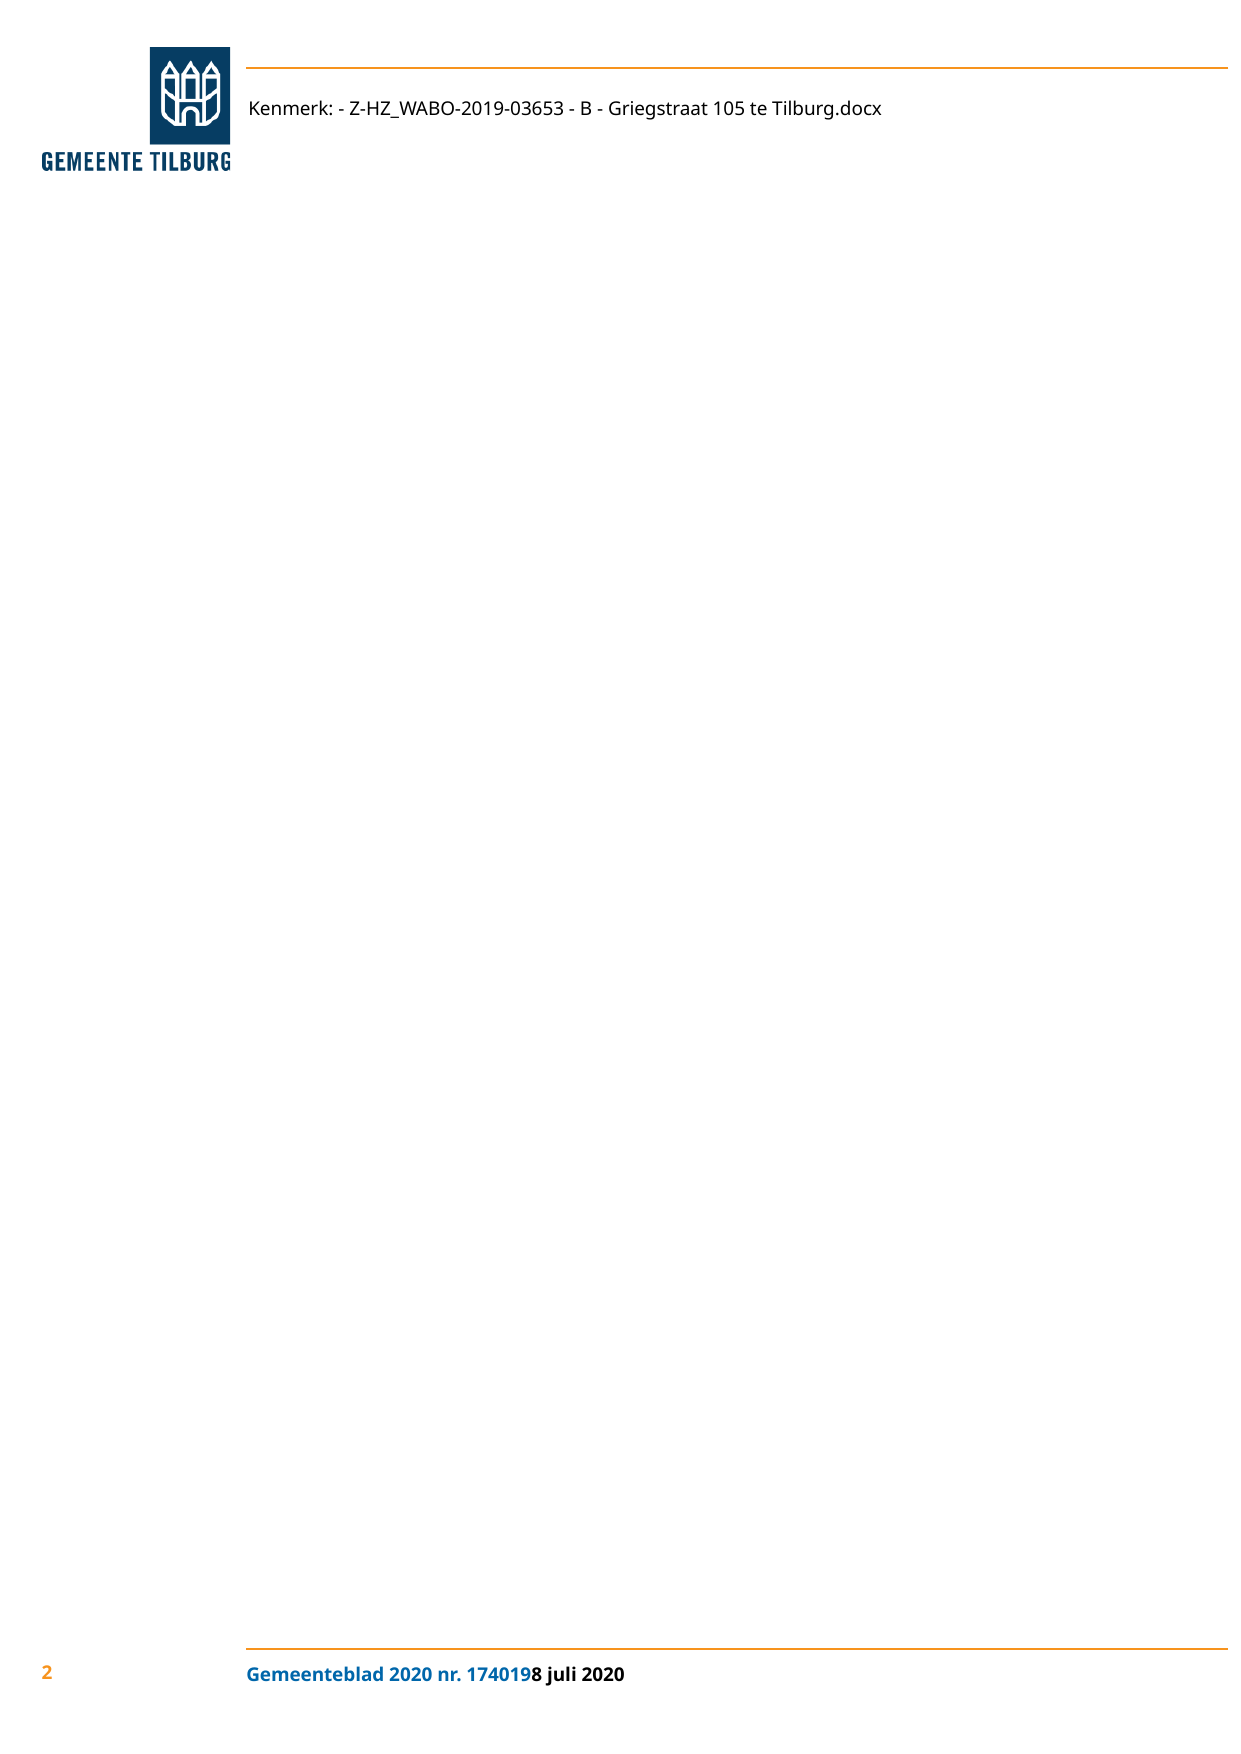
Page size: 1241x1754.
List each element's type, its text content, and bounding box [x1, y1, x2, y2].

text Kenmerk: - Z-HZ_WABO-2019-03653 - B - Griegstraat 105 te Tilburg.docx [248, 95, 1152, 121]
picture [41, 47, 231, 172]
